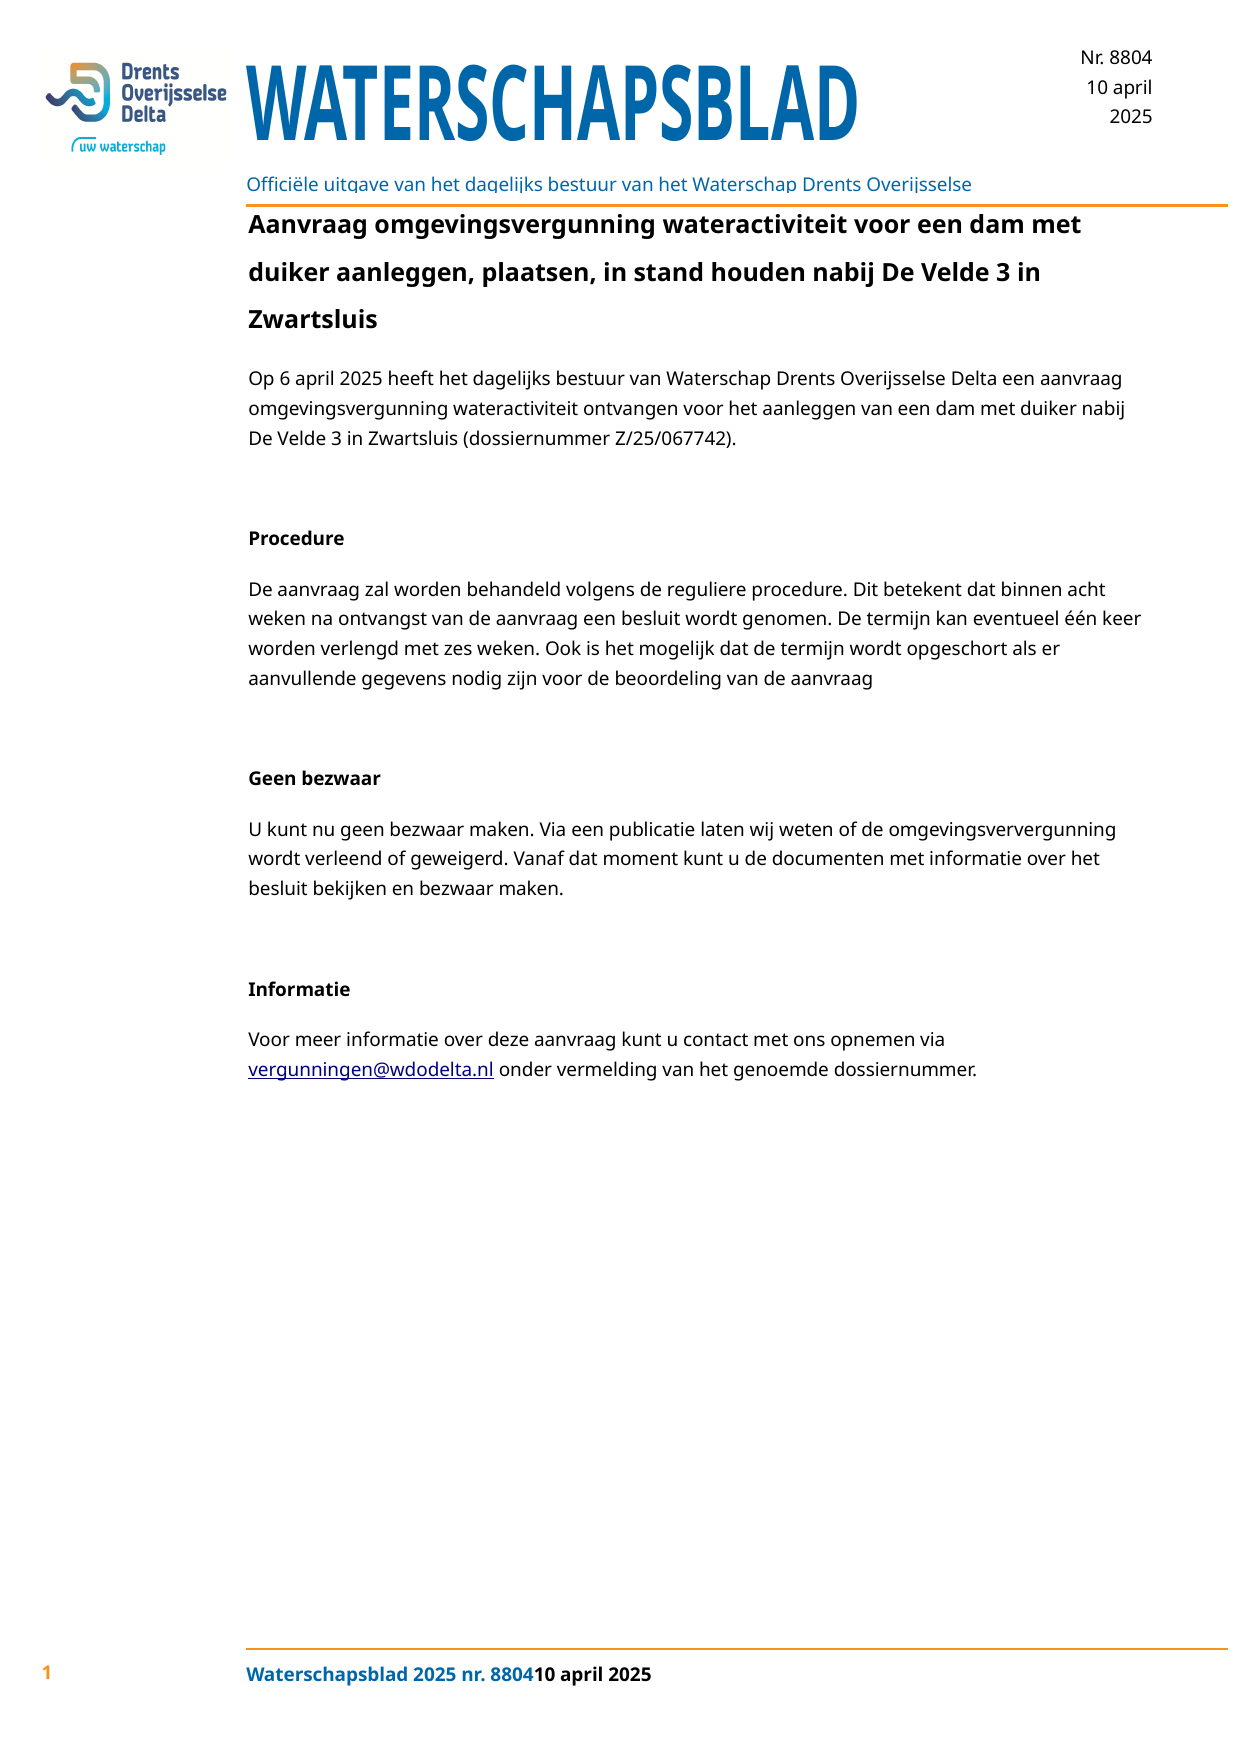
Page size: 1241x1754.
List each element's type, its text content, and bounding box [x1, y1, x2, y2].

text Procedure [248, 526, 1152, 551]
text Op 6 april 2025 heeft het dagelijks bestuur van Waterschap Drents Overijsselse Delta een aanvraag omgevingsvergunning wateractiviteit ontvangen voor het aanleggen van een dam met duiker nabij De Velde 3 in Zwartsluis (dossiernummer Z/25/067742). [248, 366, 1152, 450]
text Geen bezwaar [248, 766, 1152, 791]
text Aanvraag omgevingsvergunning wateractiviteit voor een dam met duiker aanleggen, plaatsen, in stand houden nabij De Velde 3 in Zwartsluis [248, 207, 1152, 336]
text Informatie [248, 976, 1152, 1002]
picture [41, 47, 231, 172]
text Voor meer informatie over deze aanvraag kunt u contact met ons opnemen via vergunningen@wdodelta.nl onder vermelding van het genoemde dossiernummer. [248, 1026, 1152, 1082]
text U kunt nu geen bezwaar maken. Via een publicatie laten wij weten of de omgevingsververgunning wordt verleend of geweigerd. Vanaf dat moment kunt u de documenten met informatie over het besluit bekijken en bezwaar maken. [248, 816, 1152, 901]
text De aanvraag zal worden behandeld volgens de reguliere procedure. Dit betekent dat binnen acht weken na ontvangst van de aanvraag een besluit wordt genomen. De termijn kan eventueel één keer worden verlengd met zes weken. Ook is het mogelijk dat de termijn wordt opgeschort als er aanvullende gegevens nodig zijn voor de beoordeling van de aanvraag [248, 576, 1152, 690]
